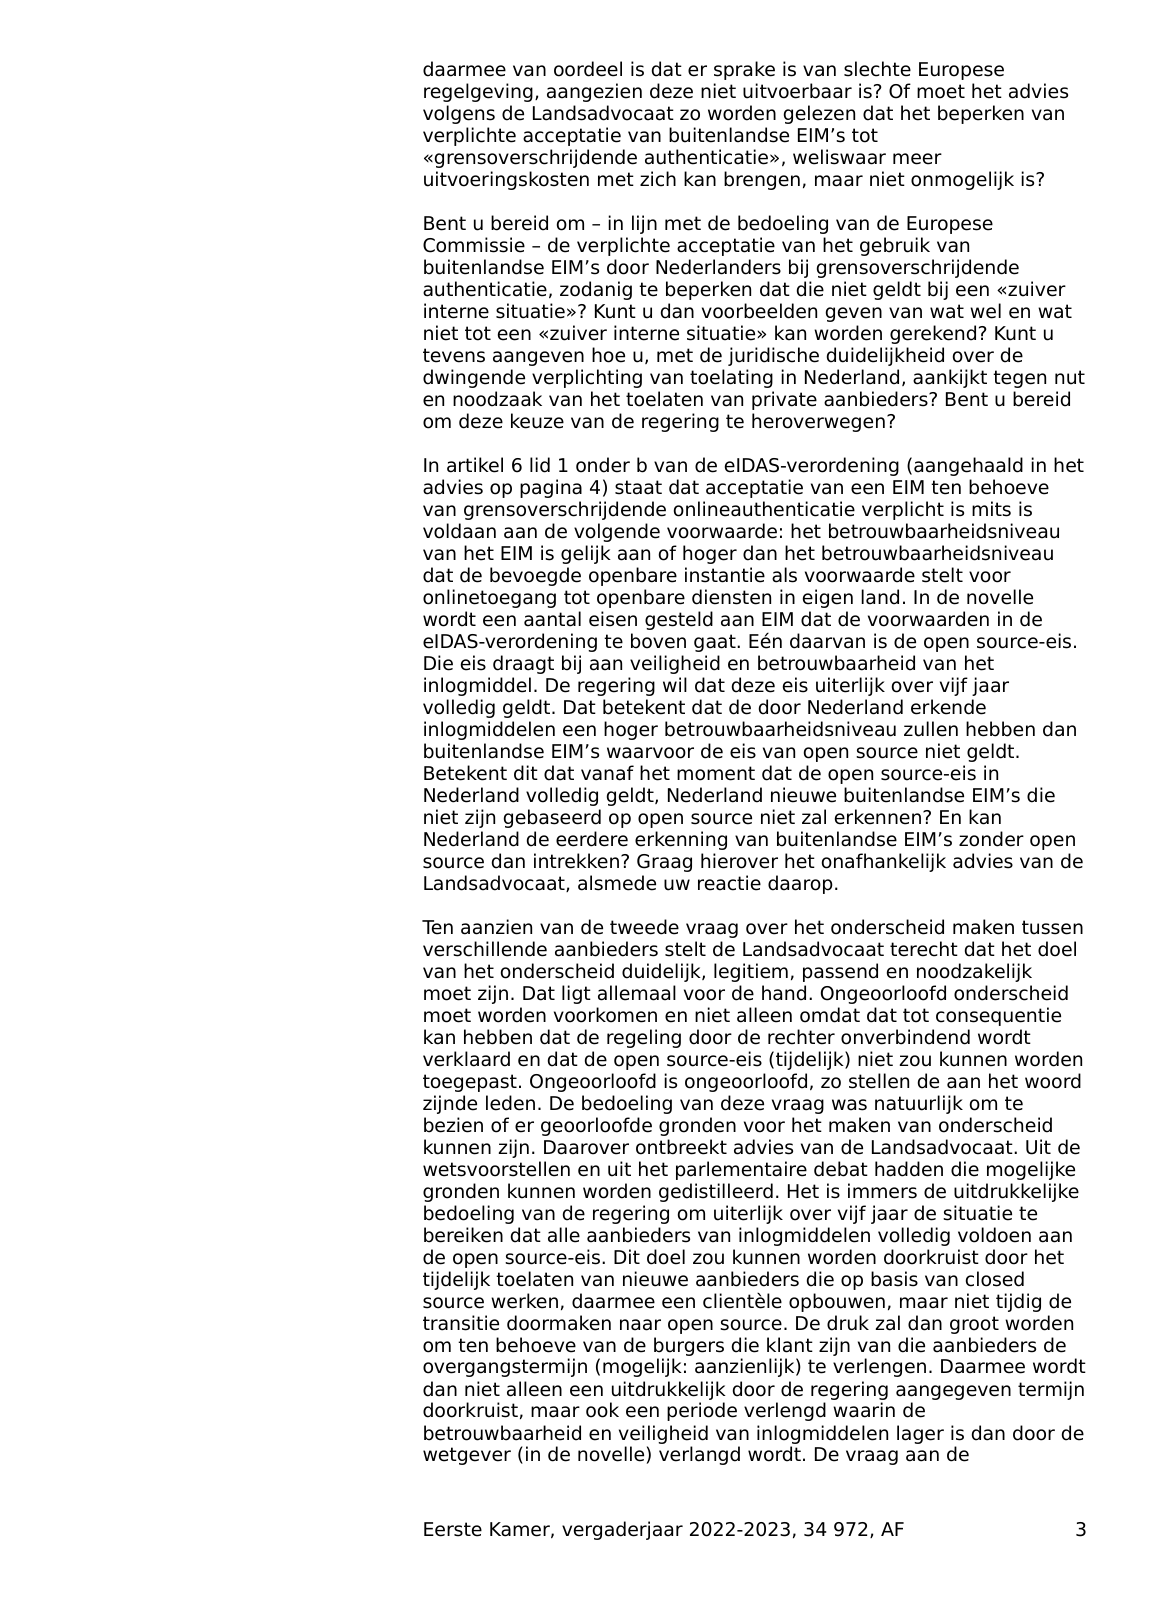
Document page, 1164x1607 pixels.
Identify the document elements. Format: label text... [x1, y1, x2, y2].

text In artikel 6 lid 1 onder b van de eIDAS-verordening (aangehaald in het advies op pagina 4) staat dat acceptatie van een EIM ten behoeve van grensoverschrijdende onlineauthenticatie verplicht is mits is voldaan aan de volgende voorwaarde: het betrouwbaarheidsniveau van het EIM is gelijk aan of hoger dan het betrouwbaarheidsniveau dat de bevoegde openbare instantie als voorwaarde stelt voor onlinetoegang tot openbare diensten in eigen land. In de novelle wordt een aantal eisen gesteld aan EIM dat de voorwaarden in de eIDAS-verordening te boven gaat. Eén daarvan is de open source-eis. Die eis draagt bij aan veiligheid en betrouwbaarheid van het inlogmiddel. De regering wil dat deze eis uiterlijk over vijf jaar volledig geldt. Dat betekent dat de door Nederland erkende inlogmiddelen een hoger betrouwbaarheidsniveau zullen hebben dan buitenlandse EIM’s waarvoor de eis van open source niet geldt. Betekent dit dat vanaf het moment dat de open source-eis in Nederland volledig geldt, Nederland nieuwe buitenlandse EIM’s die niet zijn gebaseerd op open source niet zal erkennen? En kan Nederland de eerdere erkenning van buitenlandse EIM’s zonder open source dan intrekken? Graag hierover het onafhankelijk advies van de Landsadvocaat, alsmede uw reactie daarop. [422, 455, 1087, 895]
text Ten aanzien van de tweede vraag over het onderscheid maken tussen verschillende aanbieders stelt de Landsadvocaat terecht dat het doel van het onderscheid duidelijk, legitiem, passend en noodzakelijk moet zijn. Dat ligt allemaal voor de hand. Ongeoorloofd onderscheid moet worden voorkomen en niet alleen omdat dat tot consequentie kan hebben dat de regeling door de rechter onverbindend wordt verklaard en dat de open source-eis (tijdelijk) niet zou kunnen worden toegepast. Ongeoorloofd is ongeoorloofd, zo stellen de aan het woord zijnde leden. De bedoeling van deze vraag was natuurlijk om te bezien of er geoorloofde gronden voor het maken van onderscheid kunnen zijn. Daarover ontbreekt advies van de Landsadvocaat. Uit de wetsvoorstellen en uit het parlementaire debat hadden die mogelijke gronden kunnen worden gedistilleerd. Het is immers de uitdrukkelijke bedoeling van de regering om uiterlijk over vijf jaar de situatie te bereiken dat alle aanbieders van inlogmiddelen volledig voldoen aan de open source-eis. Dit doel zou kunnen worden doorkruist door het tijdelijk toelaten van nieuwe aanbieders die op basis van closed source werken, daarmee een clientèle opbouwen, maar niet tijdig de transitie doormaken naar open source. De druk zal dan groot worden om ten behoeve van de burgers die klant zijn van die aanbieders de overgangstermijn (mogelijk: aanzienlijk) te verlengen. Daarmee wordt dan niet alleen een uitdrukkelijk door de regering aangegeven termijn doorkruist, maar ook een periode verlengd waarin de betrouwbaarheid en veiligheid van inlogmiddelen lager is dan door de wetgever (in de novelle) verlangd wordt. De vraag aan de [422, 917, 1087, 1466]
text daarmee van oordeel is dat er sprake is van slechte Europese regelgeving, aangezien deze niet uitvoerbaar is? Of moet het advies volgens de Landsadvocaat zo worden gelezen dat het beperken van verplichte acceptatie van buitenlandse EIM’s tot «grensoverschrijdende authenticatie», weliswaar meer uitvoeringskosten met zich kan brengen, maar niet onmogelijk is? [422, 59, 1087, 191]
text Bent u bereid om – in lijn met de bedoeling van de Europese Commissie – de verplichte acceptatie van het gebruik van buitenlandse EIM’s door Nederlanders bij grensoverschrijdende authenticatie, zodanig te beperken dat die niet geldt bij een «zuiver interne situatie»? Kunt u dan voorbeelden geven van wat wel en wat niet tot een «zuiver interne situatie» kan worden gerekend? Kunt u tevens aangeven hoe u, met de juridische duidelijkheid over de dwingende verplichting van toelating in Nederland, aankijkt tegen nut en noodzaak van het toelaten van private aanbieders? Bent u bereid om deze keuze van de regering te heroverwegen? [422, 213, 1087, 433]
